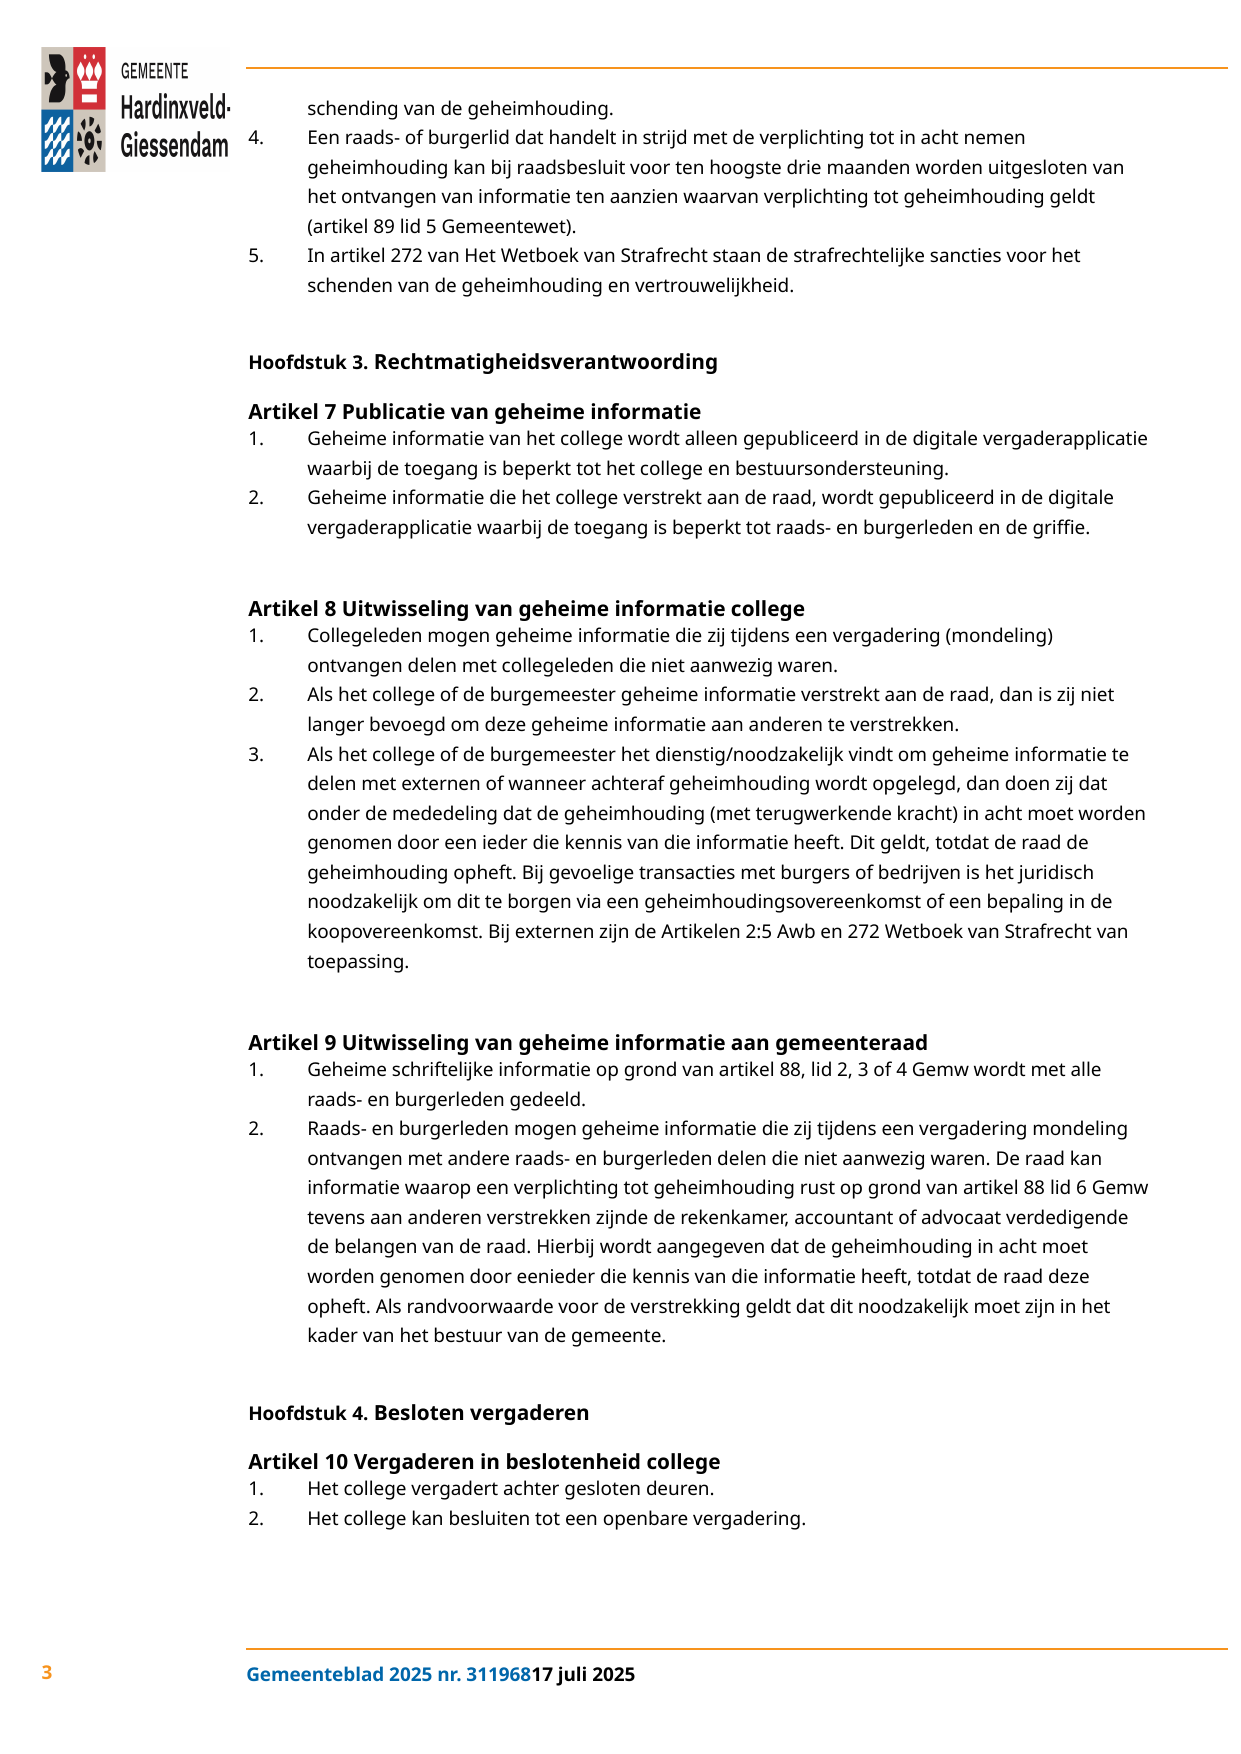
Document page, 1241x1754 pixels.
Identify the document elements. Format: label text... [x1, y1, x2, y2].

text Artikel 9 Uitwisseling van geheime informatie aan gemeenteraad [248, 1028, 1152, 1056]
list Collegeleden mogen geheime informatie die zij tijdens een vergadering (mondeling) ontvangen delen met collegeleden die niet aanwezig waren. [248, 622, 1152, 678]
text Artikel 7 Publicatie van geheime informatie [248, 397, 1152, 425]
text Artikel 10 Vergaderen in beslotenheid college [248, 1447, 1152, 1475]
text Hoofdstuk 3. Rechtmatigheidsverantwoording [248, 347, 1152, 376]
list Raads- en burgerleden mogen geheime informatie die zij tijdens een vergadering mondeling ontvangen met andere raads- en burgerleden delen die niet aanwezig waren. De raad kan informatie waarop een verplichting tot geheimhouding rust op grond van artikel 88 lid 6 Gemw tevens aan anderen verstrekken zijnde de rekenkamer, accountant of advocaat verdedigende de belangen van de raad. Hierbij wordt aangegeven dat de geheimhouding in acht moet worden genomen door eenieder die kennis van die informatie heeft, totdat de raad deze opheft. Als randvoorwaarde voor de verstrekking geldt dat dit noodzakelijk moet zijn in het kader van het bestuur van de gemeente. [248, 1115, 1152, 1348]
text Artikel 8 Uitwisseling van geheime informatie college [248, 594, 1152, 622]
list schending van de geheimhouding. [248, 95, 1152, 121]
picture [41, 47, 231, 172]
list Een raads- of burgerlid dat handelt in strijd met de verplichting tot in acht nemen geheimhouding kan bij raadsbesluit voor ten hoogste drie maanden worden uitgesloten van het ontvangen van informatie ten aanzien waarvan verplichting tot geheimhouding geldt (artikel 89 lid 5 Gemeentewet). [248, 124, 1152, 239]
list Als het college of de burgemeester geheime informatie verstrekt aan de raad, dan is zij niet langer bevoegd om deze geheime informatie aan anderen te verstrekken. [248, 682, 1152, 737]
list Geheime informatie die het college verstrekt aan de raad, wordt gepubliceerd in de digitale vergaderapplicatie waarbij de toegang is beperkt tot raads- en burgerleden en de griffie. [248, 484, 1152, 540]
list Als het college of de burgemeester het dienstig/noodzakelijk vindt om geheime informatie te delen met externen of wanneer achteraf geheimhouding wordt opgelegd, dan doen zij dat onder de mededeling dat de geheimhouding (met terugwerkende kracht) in acht moet worden genomen door een ieder die kennis van die informatie heeft. Dit geldt, totdat de raad de geheimhouding opheft. Bij gevoelige transacties met burgers of bedrijven is het juridisch noodzakelijk om dit te borgen via een geheimhoudingsovereenkomst of een bepaling in de koopovereenkomst. Bij externen zijn de Artikelen 2:5 Awb en 272 Wetboek van Strafrecht van toepassing. [248, 741, 1152, 973]
list Het college vergadert achter gesloten deuren. [248, 1475, 1152, 1501]
list Geheime informatie van het college wordt alleen gepubliceerd in de digitale vergaderapplicatie waarbij de toegang is beperkt tot het college en bestuursondersteuning. [248, 425, 1152, 481]
list In artikel 272 van Het Wetboek van Strafrecht staan de strafrechtelijke sancties voor het schenden van de geheimhouding en vertrouwelijkheid. [248, 243, 1152, 298]
list Het college kan besluiten tot een openbare vergadering. [248, 1505, 1152, 1531]
text Hoofdstuk 4. Besloten vergaderen [248, 1398, 1152, 1426]
list Geheime schriftelijke informatie op grond van artikel 88, lid 2, 3 of 4 Gemw wordt met alle raads- en burgerleden gedeeld. [248, 1056, 1152, 1112]
